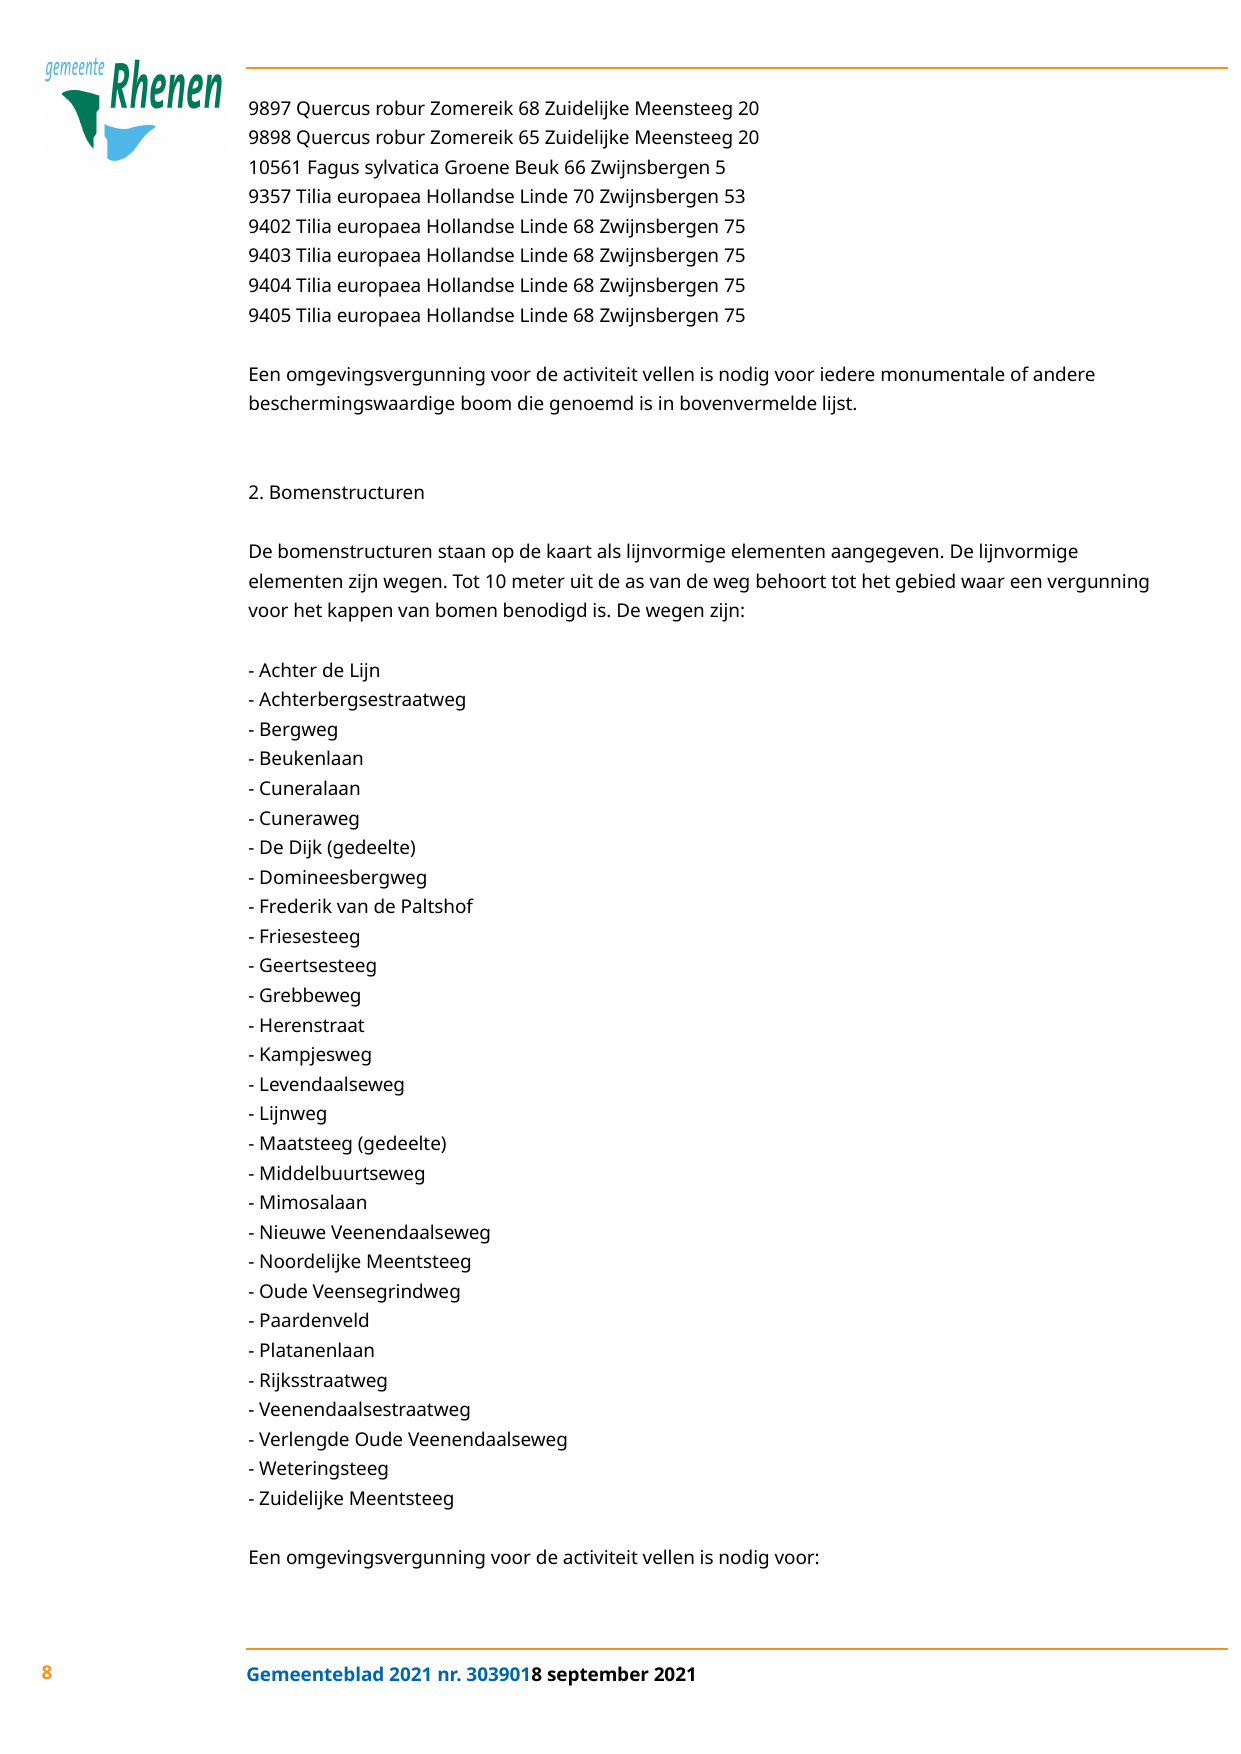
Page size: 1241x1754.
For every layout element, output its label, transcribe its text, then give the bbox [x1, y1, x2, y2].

text 9404 Tilia europaea Hollandse Linde 68 Zwijnsbergen 75 [248, 272, 1152, 298]
picture [41, 47, 231, 172]
text 9402 Tilia europaea Hollandse Linde 68 Zwijnsbergen 75 [248, 213, 1152, 239]
text - Veenendaalsestraatweg [248, 1396, 1152, 1422]
text - Achter de Lijn [248, 657, 1152, 683]
text - Geertsesteeg [248, 953, 1152, 978]
text De bomenstructuren staan op de kaart als lijnvormige elementen aangegeven. De lijnvormige elementen zijn wegen. Tot 10 meter uit de as van de weg behoort tot het gebied waar een vergunning voor het kappen van bomen benodigd is. De wegen zijn: [248, 538, 1152, 623]
text - Zuidelijke Meentsteeg [248, 1485, 1152, 1511]
text - Nieuwe Veenendaalseweg [248, 1219, 1152, 1245]
text - Beukenlaan [248, 746, 1152, 771]
text 9405 Tilia europaea Hollandse Linde 68 Zwijnsbergen 75 [248, 302, 1152, 328]
text 2. Bomenstructuren [248, 479, 1152, 505]
text 9897 Quercus robur Zomereik 68 Zuidelijke Meensteeg 20 [248, 95, 1152, 121]
text 9403 Tilia europaea Hollandse Linde 68 Zwijnsbergen 75 [248, 243, 1152, 268]
text - Kampjesweg [248, 1041, 1152, 1067]
text - Grebbeweg [248, 982, 1152, 1008]
text - Middelbuurtseweg [248, 1160, 1152, 1186]
text - Achterbergsestraatweg [248, 686, 1152, 712]
text 9357 Tilia europaea Hollandse Linde 70 Zwijnsbergen 53 [248, 183, 1152, 209]
text - Bergweg [248, 716, 1152, 742]
text - Maatsteeg (gedeelte) [248, 1130, 1152, 1156]
text - Platanenlaan [248, 1337, 1152, 1363]
text - Noordelijke Meentsteeg [248, 1248, 1152, 1274]
text - Oude Veensegrindweg [248, 1278, 1152, 1304]
text 10561 Fagus sylvatica Groene Beuk 66 Zwijnsbergen 5 [248, 154, 1152, 180]
text - Domineesbergweg [248, 864, 1152, 890]
text - Levendaalseweg [248, 1071, 1152, 1097]
text - Cuneralaan [248, 775, 1152, 801]
text Een omgevingsvergunning voor de activiteit vellen is nodig voor: [248, 1544, 1152, 1570]
text - Herenstraat [248, 1012, 1152, 1038]
text - Mimosalaan [248, 1189, 1152, 1215]
text 9898 Quercus robur Zomereik 65 Zuidelijke Meensteeg 20 [248, 124, 1152, 150]
text Een omgevingsvergunning voor de activiteit vellen is nodig voor iedere monumentale of andere beschermingswaardige boom die genoemd is in bovenvermelde lijst. [248, 361, 1152, 416]
text - Rijksstraatweg [248, 1367, 1152, 1393]
text - De Dijk (gedeelte) [248, 834, 1152, 860]
text - Lijnweg [248, 1101, 1152, 1126]
text - Weteringsteeg [248, 1456, 1152, 1481]
text - Cuneraweg [248, 805, 1152, 831]
text - Verlengde Oude Veenendaalseweg [248, 1426, 1152, 1452]
text - Friesesteeg [248, 923, 1152, 949]
text - Paardenveld [248, 1308, 1152, 1333]
text - Frederik van de Paltshof [248, 893, 1152, 919]
